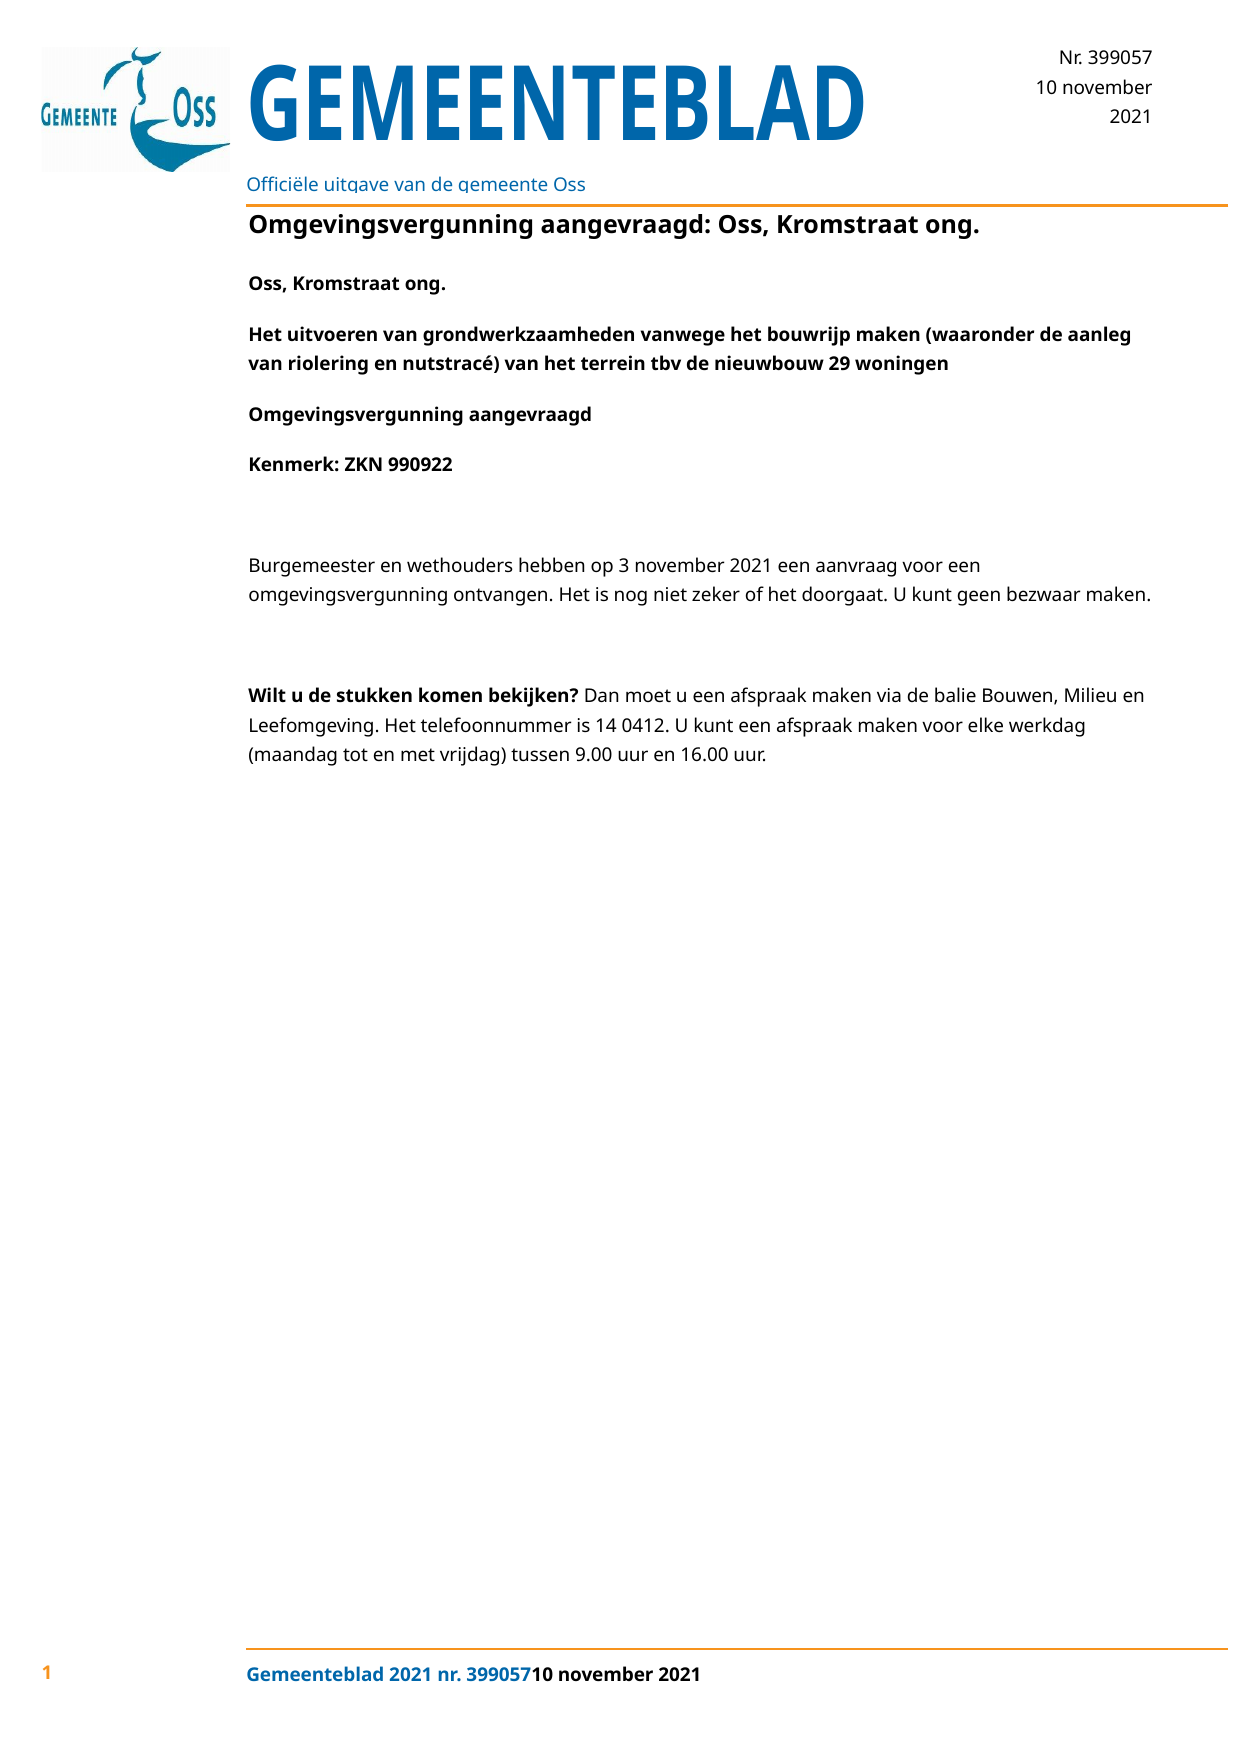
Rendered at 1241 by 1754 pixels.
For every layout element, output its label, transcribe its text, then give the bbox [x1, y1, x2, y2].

text Het uitvoeren van grondwerkzaamheden vanwege het bouwrijp maken (waaronder de aanleg van riolering en nutstracé) van het terrein tbv de nieuwbouw 29 woningen [248, 321, 1152, 376]
text Omgevingsvergunning aangevraagd: Oss, Kromstraat ong. [248, 207, 1152, 241]
text Kenmerk: ZKN 990922 [248, 451, 1152, 477]
text Oss, Kromstraat ong. [248, 270, 1152, 296]
text Wilt u de stukken komen bekijken? Dan moet u een afspraak maken via de balie Bouwen, Milieu en Leefomgeving. Het telefoonnummer is 14 0412. U kunt een afspraak maken voor elke werkdag (maandag tot en met vrijdag) tussen 9.00 uur en 16.00 uur. [248, 682, 1152, 767]
text Burgemeester en wethouders hebben op 3 november 2021 een aanvraag voor een omgevingsvergunning ontvangen. Het is nog niet zeker of het doorgaat. U kunt geen bezwaar maken. [248, 552, 1152, 607]
text Omgevingsvergunning aangevraagd [248, 401, 1152, 426]
picture [41, 47, 231, 172]
